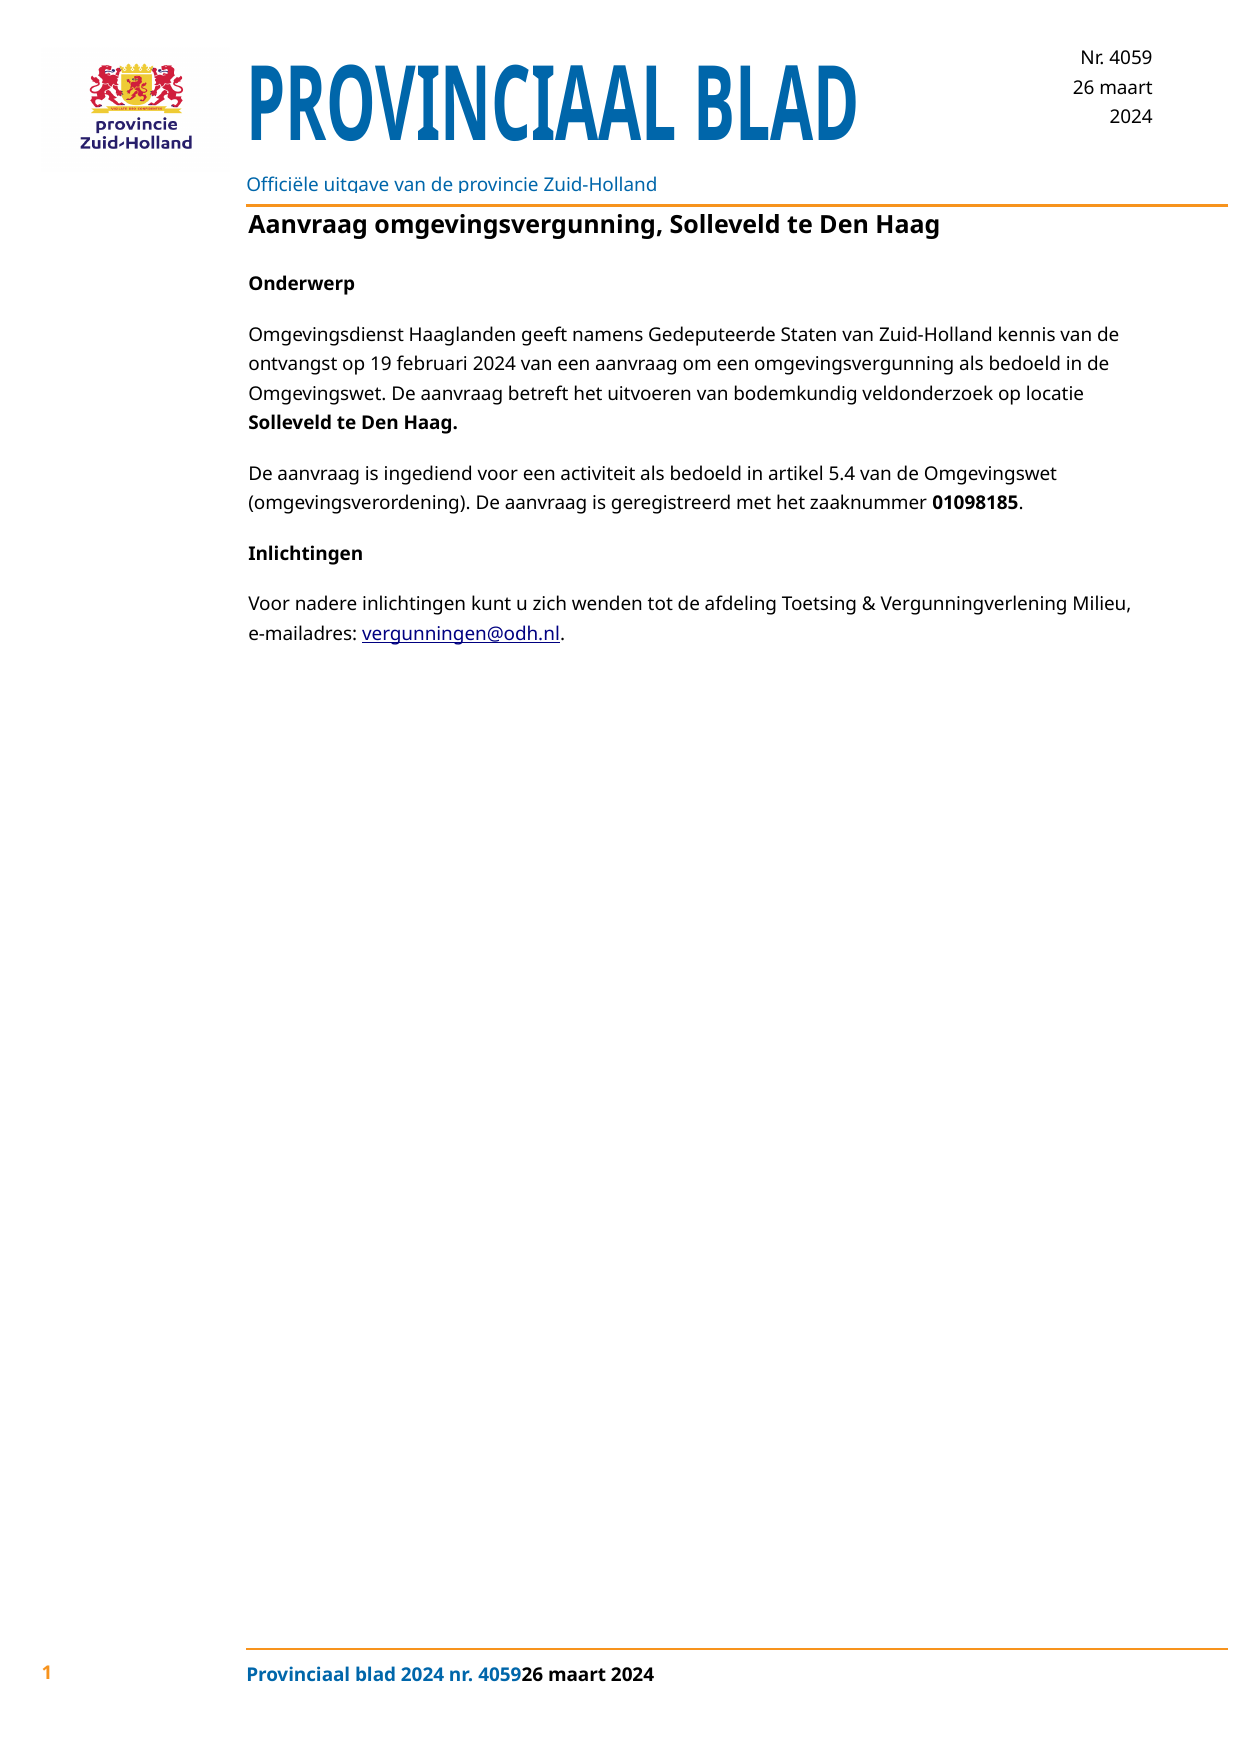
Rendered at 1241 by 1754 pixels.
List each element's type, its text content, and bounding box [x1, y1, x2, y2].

text Onderwerp [248, 270, 1152, 296]
text De aanvraag is ingediend voor een activiteit als bedoeld in artikel 5.4 van de Omgevingswet (omgevingsverordening). De aanvraag is geregistreerd met het zaaknummer 01098185. [248, 460, 1152, 515]
text Inlichtingen [248, 540, 1152, 566]
text Omgevingsdienst Haaglanden geeft namens Gedeputeerde Staten van Zuid-Holland kennis van de ontvangst op 19 februari 2024 van een aanvraag om een omgevingsvergunning als bedoeld in de Omgevingswet. De aanvraag betreft het uitvoeren van bodemkundig veldonderzoek op locatie Solleveld te Den Haag. [248, 321, 1152, 435]
picture [41, 47, 231, 172]
text Voor nadere inlichtingen kunt u zich wenden tot de afdeling Toetsing & Vergunningverlening Milieu, e-mailadres: vergunningen@odh.nl. [248, 590, 1152, 646]
text Aanvraag omgevingsvergunning, Solleveld te Den Haag [248, 207, 1152, 241]
